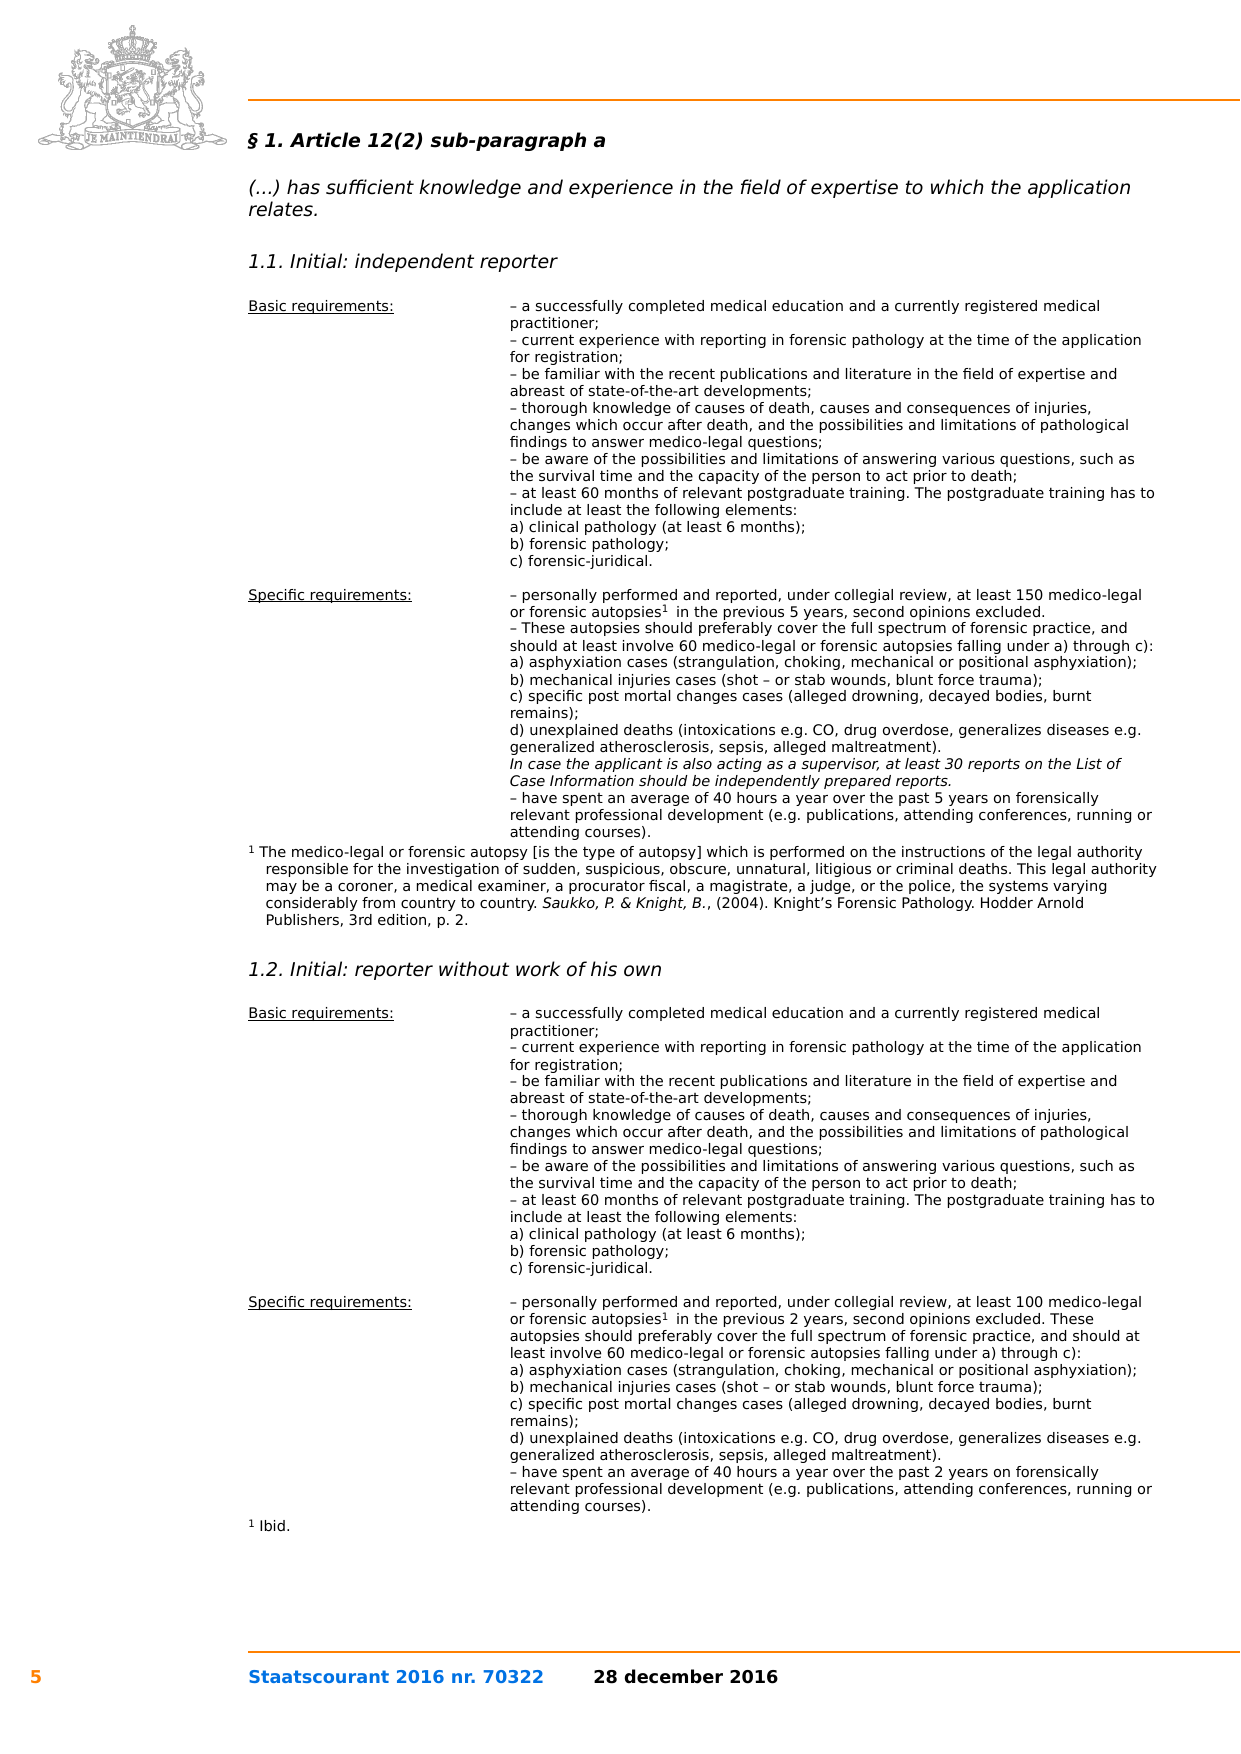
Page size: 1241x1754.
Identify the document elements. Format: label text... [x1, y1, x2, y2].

subtitle 1.2. Initial: reporter without work of his own [248, 958, 1163, 980]
table_cell [504, 1277, 1163, 1294]
table_cell [248, 1277, 503, 1294]
table_header – a successfully completed medical education and a currently registered medical practitioner; – current experience with reporting in forensic pathology at the time of the application for registration; – be familiar with the recent publications and literature in the field of expertise and abreast of state-of-the-art developments; – thorough knowledge of causes of death, causes and consequences of injuries, changes which occur after death, and the possibilities and limitations of pathological findings to answer medico-legal questions; – be aware of the possibilities and limitations of answering various questions, such as the survival time and the capacity of the person to act prior to death; – at least 60 months of relevant postgraduate training. The postgraduate training has to include at least the following elements: a) clinical pathology (at least 6 months); b) forensic pathology; c) forensic-juridical. [504, 298, 1163, 569]
subtitle § 1. Article 12(2) sub-paragraph a [248, 130, 1163, 152]
table_cell – personally performed and reported, under collegial review, at least 100 medico-legal or forensic autopsies1 in the previous 2 years, second opinions excluded. These autopsies should preferably cover the full spectrum of forensic practice, and should at least involve 60 medico-legal or forensic autopsies falling under a) through c): a) asphyxiation cases (strangulation, choking, mechanical or positional asphyxiation); b) mechanical injuries cases (shot – or stab wounds, blunt force trauma); c) specific post mortal changes cases (alleged drowning, decayed bodies, burnt remains); d) unexplained deaths (intoxications e.g. CO, drug overdose, generalizes diseases e.g. generalized atherosclerosis, sepsis, alleged maltreatment). – have spent an average of 40 hours a year over the past 2 years on forensically relevant professional development (e.g. publications, attending conferences, running or attending courses). [504, 1294, 1163, 1515]
table_cell 1 The medico-legal or forensic autopsy [is the type of autopsy] which is performed on the instructions of the legal authority responsible for the investigation of sudden, suspicious, obscure, unnatural, litigious or criminal deaths. This legal authority may be a coroner, a medical examiner, a procurator fiscal, a magistrate, a judge, or the police, the systems varying considerably from country to country. Saukko, P. & Knight, B., (2004). Knight’s Forensic Pathology. Hodder Arnold Publishers, 3rd edition, p. 2. [248, 841, 1163, 928]
table_cell [504, 570, 1163, 586]
table_header Basic requirements: [248, 298, 503, 569]
picture [38, 25, 227, 150]
subtitle 1.1. Initial: independent reporter [248, 251, 1163, 273]
table_cell Specific requirements: [248, 1294, 503, 1515]
table_cell [248, 570, 503, 586]
table_cell – personally performed and reported, under collegial review, at least 150 medico-legal or forensic autopsies1 in the previous 5 years, second opinions excluded. – These autopsies should preferably cover the full spectrum of forensic practice, and should at least involve 60 medico-legal or forensic autopsies falling under a) through c): a) asphyxiation cases (strangulation, choking, mechanical or positional asphyxiation); b) mechanical injuries cases (shot – or stab wounds, blunt force trauma); c) specific post mortal changes cases (alleged drowning, decayed bodies, burnt remains); d) unexplained deaths (intoxications e.g. CO, drug overdose, generalizes diseases e.g. generalized atherosclerosis, sepsis, alleged maltreatment). In case the applicant is also acting as a supervisor, at least 30 reports on the List of Case Information should be independently prepared reports. – have spent an average of 40 hours a year over the past 5 years on forensically relevant professional development (e.g. publications, attending conferences, running or attending courses). [504, 586, 1163, 841]
table_cell 1 Ibid. [248, 1515, 1163, 1534]
table_cell Specific requirements: [248, 586, 503, 841]
text (...) has sufficient knowledge and experience in the field of expertise to which the application relates. [248, 177, 1163, 221]
table_header Basic requirements: [248, 1005, 503, 1277]
table_header – a successfully completed medical education and a currently registered medical practitioner; – current experience with reporting in forensic pathology at the time of the application for registration; – be familiar with the recent publications and literature in the field of expertise and abreast of state-of-the-art developments; – thorough knowledge of causes of death, causes and consequences of injuries, changes which occur after death, and the possibilities and limitations of pathological findings to answer medico-legal questions; – be aware of the possibilities and limitations of answering various questions, such as the survival time and the capacity of the person to act prior to death; – at least 60 months of relevant postgraduate training. The postgraduate training has to include at least the following elements: a) clinical pathology (at least 6 months); b) forensic pathology; c) forensic-juridical. [504, 1005, 1163, 1277]
